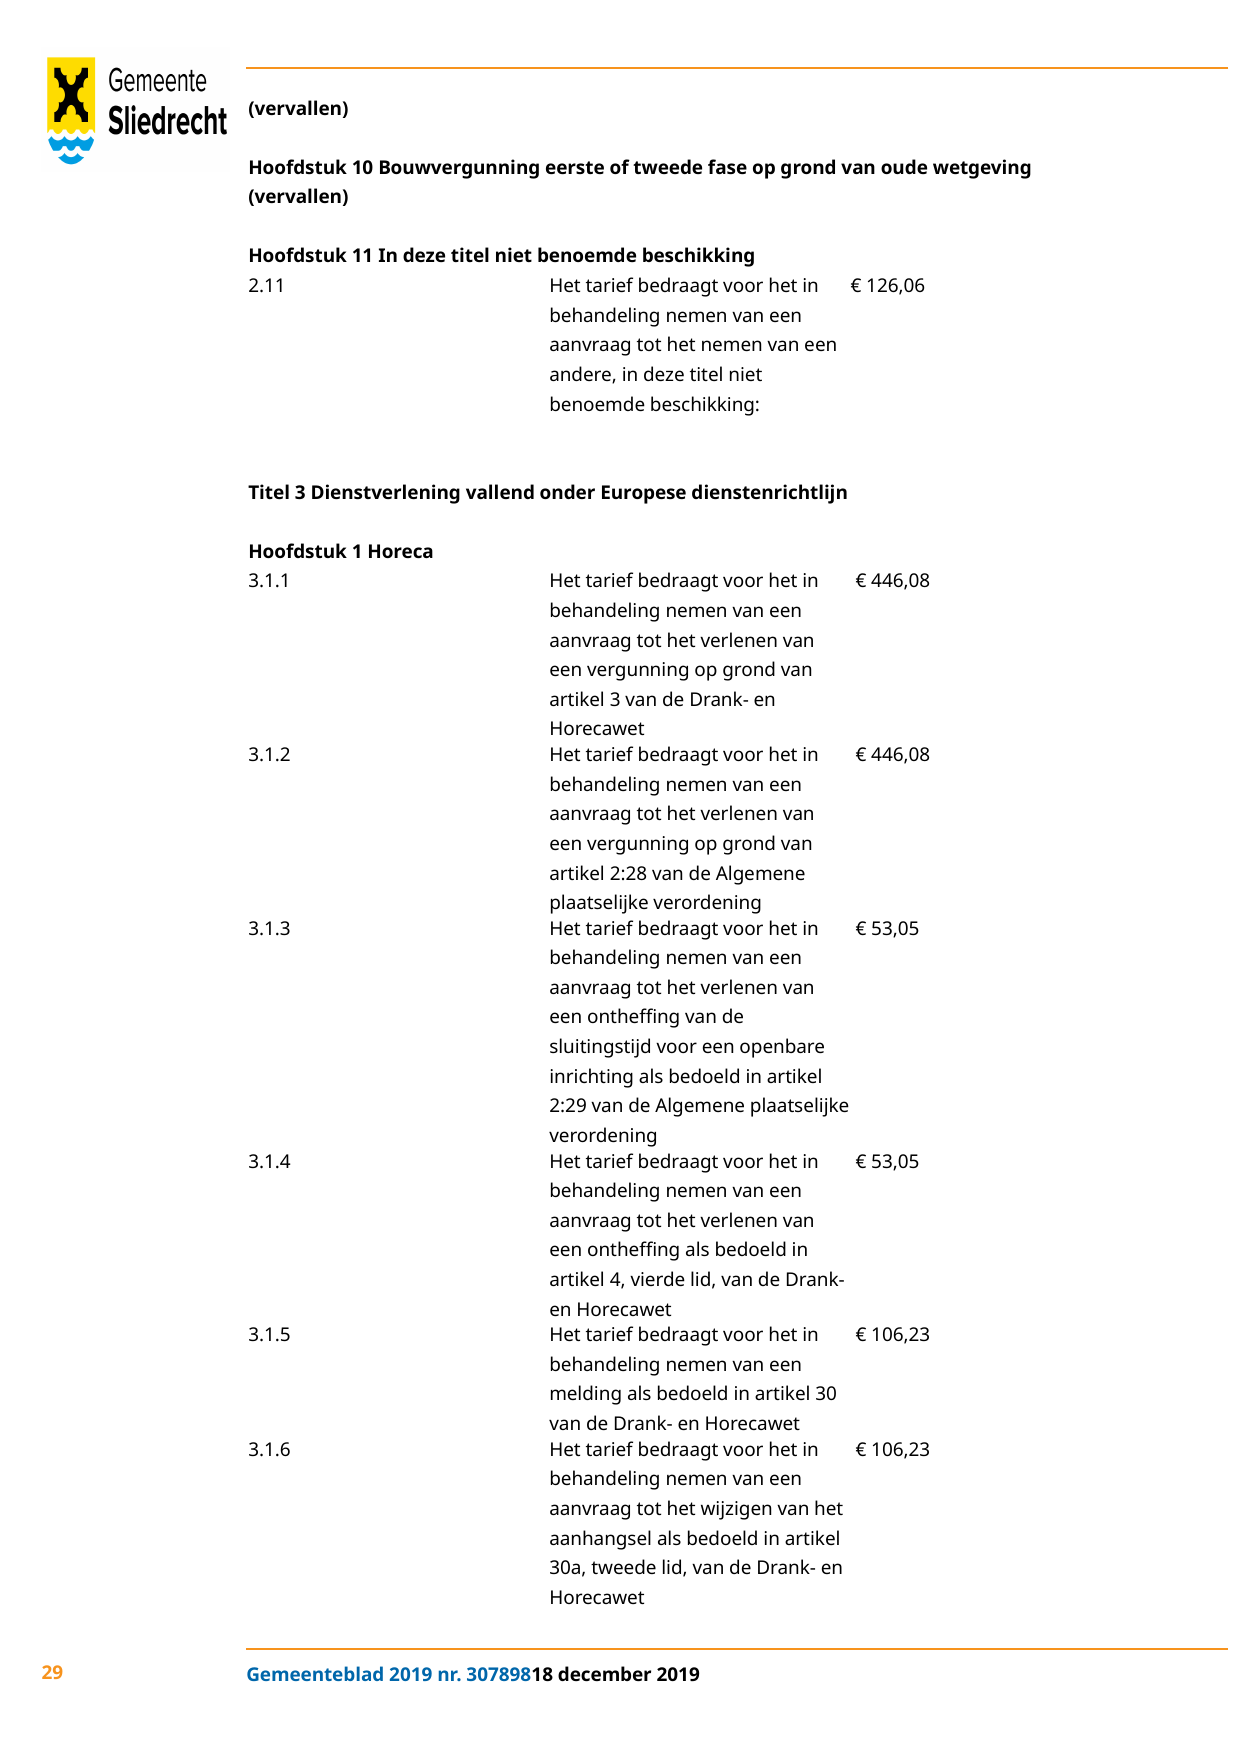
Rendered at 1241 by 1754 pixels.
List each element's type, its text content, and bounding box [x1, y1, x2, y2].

text Hoofdstuk 11 In deze titel niet benoemde beschikking [248, 243, 1152, 268]
text (vervallen) [248, 95, 1152, 121]
table_cell € 106,23 [850, 1436, 1152, 1609]
table_cell Het tarief bedraagt voor het in behandeling nemen van een aanvraag tot het verlenen van een ontheffing van de sluitingstijd voor een openbare inrichting als bedoeld in artikel 2:29 van de Algemene plaatselijke verordening [549, 915, 850, 1148]
table_cell 3.1.5 [248, 1321, 549, 1436]
table_header 2.11 [248, 273, 549, 416]
table_cell € 53,05 [850, 1148, 1152, 1321]
table_header 3.1.1 [248, 568, 549, 741]
table_cell 3.1.6 [248, 1436, 549, 1609]
text (vervallen) [248, 183, 1152, 209]
table_cell € 446,08 [850, 741, 1152, 915]
text Hoofdstuk 10 Bouwvergunning eerste of tweede fase op grond van oude wetgeving [248, 154, 1152, 180]
table_cell Het tarief bedraagt voor het in behandeling nemen van een aanvraag tot het verlenen van een vergunning op grond van artikel 2:28 van de Algemene plaatselijke verordening [549, 741, 850, 915]
picture [41, 47, 231, 172]
table_cell 3.1.4 [248, 1148, 549, 1321]
table_header € 446,08 [850, 568, 1152, 741]
table_cell € 106,23 [850, 1321, 1152, 1436]
table_cell Het tarief bedraagt voor het in behandeling nemen van een aanvraag tot het verlenen van een ontheffing als bedoeld in artikel 4, vierde lid, van de Drank- en Horecawet [549, 1148, 850, 1321]
table_cell 3.1.2 [248, 741, 549, 915]
text Hoofdstuk 1 Horeca [248, 538, 1152, 564]
text Titel 3 Dienstverlening vallend onder Europese dienstenrichtlijn [248, 479, 1152, 504]
table_cell Het tarief bedraagt voor het in behandeling nemen van een aanvraag tot het wijzigen van het aanhangsel als bedoeld in artikel 30a, tweede lid, van de Drank- en Horecawet [549, 1436, 850, 1609]
table_header Het tarief bedraagt voor het in behandeling nemen van een aanvraag tot het verlenen van een vergunning op grond van artikel 3 van de Drank- en Horecawet [549, 568, 850, 741]
table_cell 3.1.3 [248, 915, 549, 1148]
table_header € 126,06 [850, 273, 1152, 416]
table_header Het tarief bedraagt voor het in behandeling nemen van een aanvraag tot het nemen van een andere, in deze titel niet benoemde beschikking: [549, 273, 850, 416]
table_cell Het tarief bedraagt voor het in behandeling nemen van een melding als bedoeld in artikel 30 van de Drank- en Horecawet [549, 1321, 850, 1436]
table_cell € 53,05 [850, 915, 1152, 1148]
